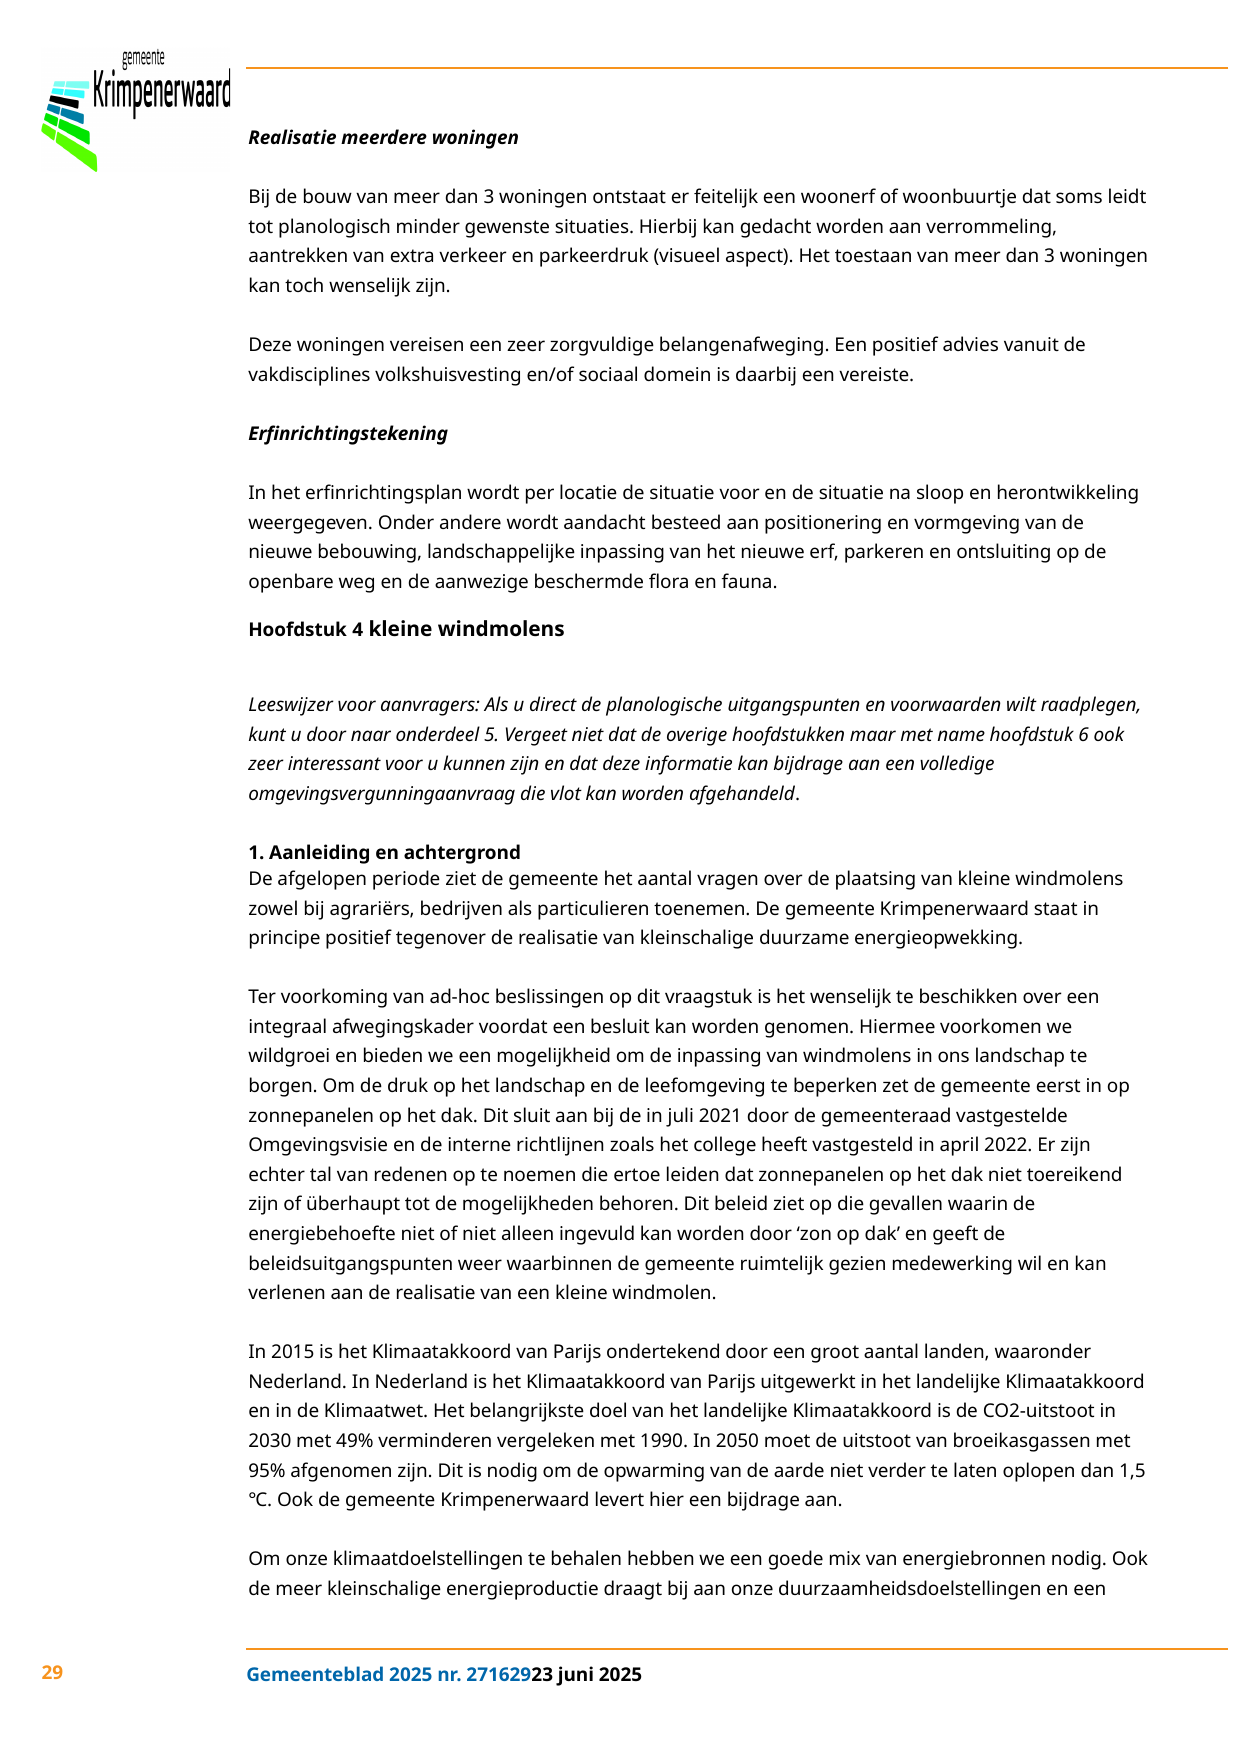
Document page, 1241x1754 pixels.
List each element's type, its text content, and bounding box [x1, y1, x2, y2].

text In 2015 is het Klimaatakkoord van Parijs ondertekend door een groot aantal landen, waaronder Nederland. In Nederland is het Klimaatakkoord van Parijs uitgewerkt in het landelijke Klimaatakkoord en in de Klimaatwet. Het belangrijkste doel van het landelijke Klimaatakkoord is de CO2-uitstoot in 2030 met 49% verminderen vergeleken met 1990. In 2050 moet de uitstoot van broeikasgassen met 95% afgenomen zijn. Dit is nodig om de opwarming van de aarde niet verder te laten oplopen dan 1,5 ℃. Ook de gemeente Krimpenerwaard levert hier een bijdrage aan. [248, 1338, 1152, 1512]
text 1. Aanleiding en achtergrond [248, 839, 1152, 865]
text Leeswijzer voor aanvragers: Als u direct de planologische uitgangspunten en voorwaarden wilt raadplegen, kunt u door naar onderdeel 5. Vergeet niet dat de overige hoofdstukken maar met name hoofdstuk 6 ook zeer interessant voor u kunnen zijn en dat deze informatie kan bijdrage aan een volledige omgevingsvergunningaanvraag die vlot kan worden afgehandeld. [248, 691, 1152, 806]
text Ter voorkoming van ad-hoc beslissingen op dit vraagstuk is het wenselijk te beschikken over een integraal afwegingskader voordat een besluit kan worden genomen. Hiermee voorkomen we wildgroei en bieden we een mogelijkheid om de inpassing van windmolens in ons landschap te borgen. Om de druk op het landschap en de leefomgeving te beperken zet de gemeente eerst in op zonnepanelen op het dak. Dit sluit aan bij de in juli 2021 door de gemeenteraad vastgestelde Omgevingsvisie en de interne richtlijnen zoals het college heeft vastgesteld in april 2022. Er zijn echter tal van redenen op te noemen die ertoe leiden dat zonnepanelen op het dak niet toereikend zijn of überhaupt tot de mogelijkheden behoren. Dit beleid ziet op die gevallen waarin de energiebehoefte niet of niet alleen ingevuld kan worden door ‘zon op dak’ en geeft de beleidsuitgangspunten weer waarbinnen de gemeente ruimtelijk gezien medewerking wil en kan verlenen aan de realisatie van een kleine windmolen. [248, 983, 1152, 1305]
text Om onze klimaatdoelstellingen te behalen hebben we een goede mix van energiebronnen nodig. Ook de meer kleinschalige energieproductie draagt bij aan onze duurzaamheidsdoelstellingen en een [248, 1546, 1152, 1601]
picture [41, 47, 231, 172]
text Hoofdstuk 4 kleine windmolens [248, 614, 1152, 642]
text Bij de bouw van meer dan 3 woningen ontstaat er feitelijk een woonerf of woonbuurtje dat soms leidt tot planologisch minder gewenste situaties. Hierbij kan gedacht worden aan verrommeling, aantrekken van extra verkeer en parkeerdruk (visueel aspect). Het toestaan van meer dan 3 woningen kan toch wenselijk zijn. [248, 183, 1152, 298]
text Erfinrichtingstekening [248, 420, 1152, 446]
text De afgelopen periode ziet de gemeente het aantal vragen over de plaatsing van kleine windmolens zowel bij agrariërs, bedrijven als particulieren toenemen. De gemeente Krimpenerwaard staat in principe positief tegenover de realisatie van kleinschalige duurzame energieopwekking. [248, 865, 1152, 950]
text In het erfinrichtingsplan wordt per locatie de situatie voor en de situatie na sloop en herontwikkeling weergegeven. Onder andere wordt aandacht besteed aan positionering en vormgeving van de nieuwe bebouwing, landschappelijke inpassing van het nieuwe erf, parkeren en ontsluiting op de openbare weg en de aanwezige beschermde flora en fauna. [248, 479, 1152, 594]
text Realisatie meerdere woningen [248, 124, 1152, 150]
text Deze woningen vereisen een zeer zorgvuldige belangenafweging. Een positief advies vanuit de vakdisciplines volkshuisvesting en/of sociaal domein is daarbij een vereiste. [248, 331, 1152, 387]
